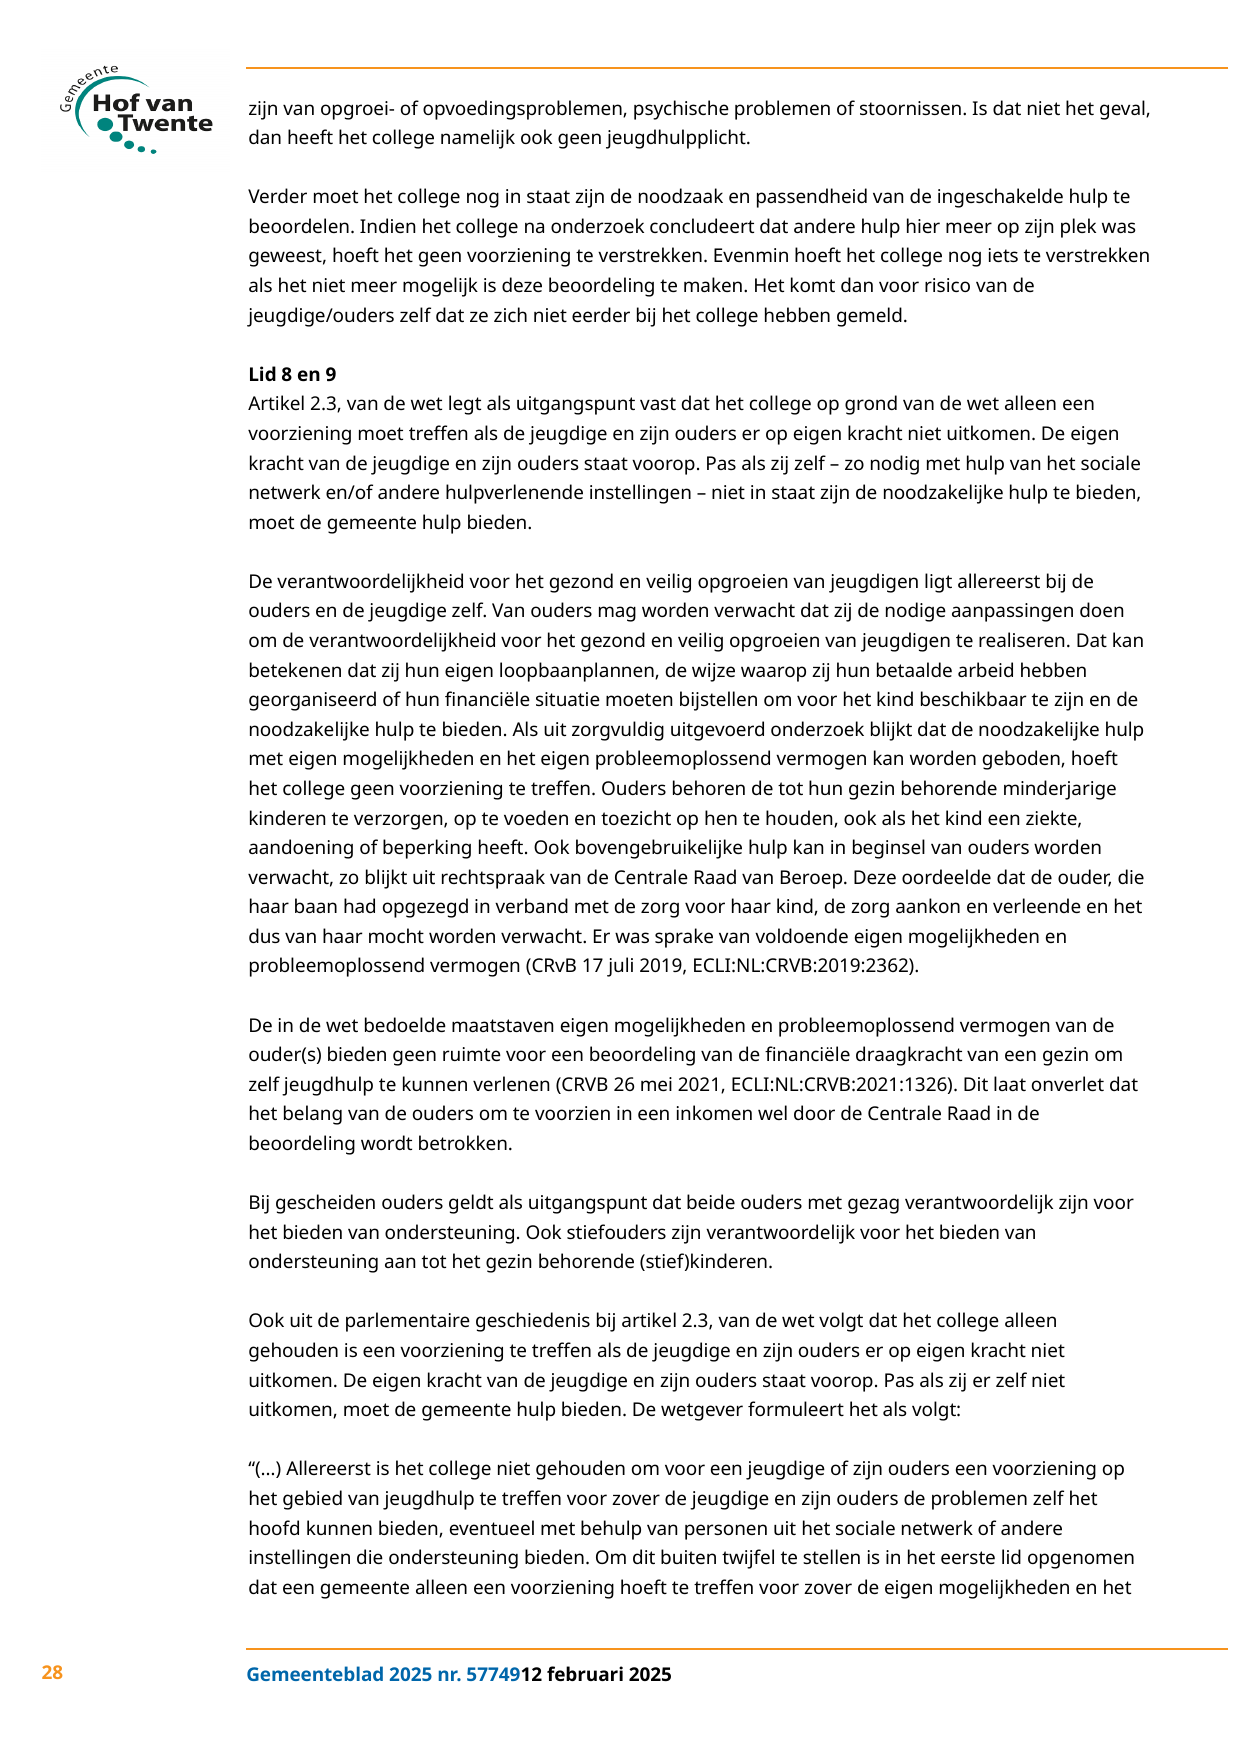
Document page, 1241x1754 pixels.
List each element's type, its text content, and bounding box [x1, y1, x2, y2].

text De in de wet bedoelde maatstaven eigen mogelijkheden en probleemoplossend vermogen van de ouder(s) bieden geen ruimte voor een beoordeling van de financiële draagkracht van een gezin om zelf jeugdhulp te kunnen verlenen (CRVB 26 mei 2021, ECLI:NL:CRVB:2021:1326). Dit laat onverlet dat het belang van de ouders om te voorzien in een inkomen wel door de Centrale Raad in de beoordeling wordt betrokken. [248, 1012, 1152, 1156]
text Lid 8 en 9 [248, 361, 1152, 387]
text Artikel 2.3, van de wet legt als uitgangspunt vast dat het college op grond van de wet alleen een voorziening moet treffen als de jeugdige en zijn ouders er op eigen kracht niet uitkomen. De eigen kracht van de jeugdige en zijn ouders staat voorop. Pas als zij zelf – zo nodig met hulp van het sociale netwerk en/of andere hulpverlenende instellingen – niet in staat zijn de noodzakelijke hulp te bieden, moet de gemeente hulp bieden. [248, 391, 1152, 535]
text Bij gescheiden ouders geldt als uitgangspunt dat beide ouders met gezag verantwoordelijk zijn voor het bieden van ondersteuning. Ook stiefouders zijn verantwoordelijk voor het bieden van ondersteuning aan tot het gezin behorende (stief)kinderen. [248, 1189, 1152, 1274]
picture [41, 47, 231, 172]
text De verantwoordelijkheid voor het gezond en veilig opgroeien van jeugdigen ligt allereerst bij de ouders en de jeugdige zelf. Van ouders mag worden verwacht dat zij de nodige aanpassingen doen om de verantwoordelijkheid voor het gezond en veilig opgroeien van jeugdigen te realiseren. Dat kan betekenen dat zij hun eigen loopbaanplannen, de wijze waarop zij hun betaalde arbeid hebben georganiseerd of hun financiële situatie moeten bijstellen om voor het kind beschikbaar te zijn en de noodzakelijke hulp te bieden. Als uit zorgvuldig uitgevoerd onderzoek blijkt dat de noodzakelijke hulp met eigen mogelijkheden en het eigen probleemoplossend vermogen kan worden geboden, hoeft het college geen voorziening te treffen. Ouders behoren de tot hun gezin behorende minderjarige kinderen te verzorgen, op te voeden en toezicht op hen te houden, ook als het kind een ziekte, aandoening of beperking heeft. Ook bovengebruikelijke hulp kan in beginsel van ouders worden verwacht, zo blijkt uit rechtspraak van de Centrale Raad van Beroep. Deze oordeelde dat de ouder, die haar baan had opgezegd in verband met de zorg voor haar kind, de zorg aankon en verleende en het dus van haar mocht worden verwacht. Er was sprake van voldoende eigen mogelijkheden en probleemoplossend vermogen (CRvB 17 juli 2019, ECLI:NL:CRVB:2019:2362). [248, 568, 1152, 978]
text Ook uit de parlementaire geschiedenis bij artikel 2.3, van de wet volgt dat het college alleen gehouden is een voorziening te treffen als de jeugdige en zijn ouders er op eigen kracht niet uitkomen. De eigen kracht van de jeugdige en zijn ouders staat voorop. Pas als zij er zelf niet uitkomen, moet de gemeente hulp bieden. De wetgever formuleert het als volgt: [248, 1308, 1152, 1422]
text “(…) Allereerst is het college niet gehouden om voor een jeugdige of zijn ouders een voorziening op het gebied van jeugdhulp te treffen voor zover de jeugdige en zijn ouders de problemen zelf het hoofd kunnen bieden, eventueel met behulp van personen uit het sociale netwerk of andere instellingen die ondersteuning bieden. Om dit buiten twijfel te stellen is in het eerste lid opgenomen dat een gemeente alleen een voorziening hoeft te treffen voor zover de eigen mogelijkheden en het [248, 1456, 1152, 1600]
text Verder moet het college nog in staat zijn de noodzaak en passendheid van de ingeschakelde hulp te beoordelen. Indien het college na onderzoek concludeert dat andere hulp hier meer op zijn plek was geweest, hoeft het geen voorziening te verstrekken. Evenmin hoeft het college nog iets te verstrekken als het niet meer mogelijk is deze beoordeling te maken. Het komt dan voor risico van de jeugdige/ouders zelf dat ze zich niet eerder bij het college hebben gemeld. [248, 183, 1152, 328]
text zijn van opgroei- of opvoedingsproblemen, psychische problemen of stoornissen. Is dat niet het geval, dan heeft het college namelijk ook geen jeugdhulpplicht. [248, 95, 1152, 150]
